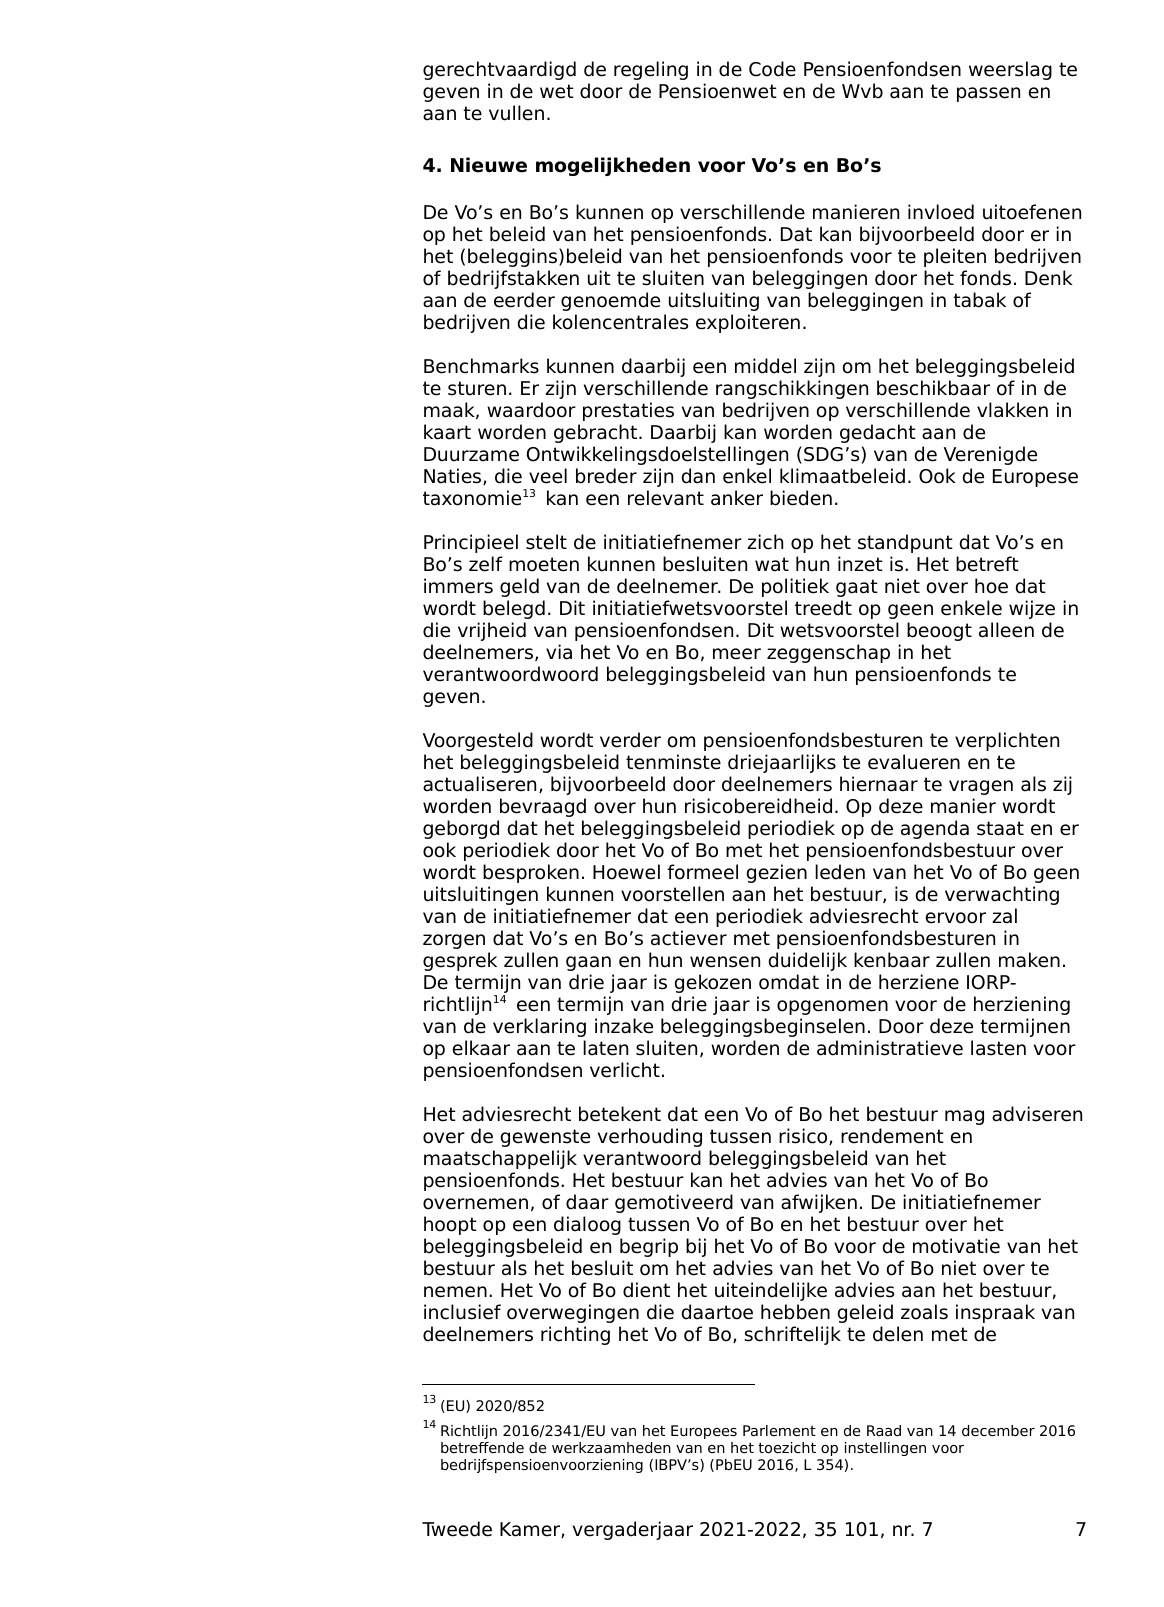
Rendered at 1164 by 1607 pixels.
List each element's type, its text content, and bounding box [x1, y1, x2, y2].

text De Vo’s en Bo’s kunnen op verschillende manieren invloed uitoefenen op het beleid van het pensioenfonds. Dat kan bijvoorbeeld door er in het (beleggins)beleid van het pensioenfonds voor te pleiten bedrijven of bedrijfstakken uit te sluiten van beleggingen door het fonds. Denk aan de eerder genoemde uitsluiting van beleggingen in tabak of bedrijven die kolencentrales exploiteren. [422, 202, 1087, 334]
text Benchmarks kunnen daarbij een middel zijn om het beleggingsbeleid te sturen. Er zijn verschillende rangschikkingen beschikbaar of in de maak, waardoor prestaties van bedrijven op verschillende vlakken in kaart worden gebracht. Daarbij kan worden gedacht aan de Duurzame Ontwikkelingsdoelstellingen (SDG’s) van de Verenigde Naties, die veel breder zijn dan enkel klimaatbeleid. Ook de Europese taxonomie kan een relevant anker bieden. [422, 356, 1087, 510]
text Richtlijn 2016/2341/EU van het Europees Parlement en de Raad van 14 december 2016 betreffende de werkzaamheden van en het toezicht op instellingen voor bedrijfspensioenvoorziening (IBPV’s) (PbEU 2016, L 354). [422, 1418, 1087, 1474]
text Voorgesteld wordt verder om pensioenfondsbesturen te verplichten het beleggingsbeleid tenminste driejaarlijks te evalueren en te actualiseren, bijvoorbeeld door deelnemers hiernaar te vragen als zij worden bevraagd over hun risicobereidheid. Op deze manier wordt geborgd dat het beleggingsbeleid periodiek op de agenda staat en er ook periodiek door het Vo of Bo met het pensioenfondsbestuur over wordt besproken. Hoewel formeel gezien leden van het Vo of Bo geen uitsluitingen kunnen voorstellen aan het bestuur, is de verwachting van de initiatiefnemer dat een periodiek adviesrecht ervoor zal zorgen dat Vo’s en Bo’s actiever met pensioenfondsbesturen in gesprek zullen gaan en hun wensen duidelijk kenbaar zullen maken. De termijn van drie jaar is gekozen omdat in de herziene IORP-richtlijn een termijn van drie jaar is opgenomen voor de herziening van de verklaring inzake beleggingsbeginselen. Door deze termijnen op elkaar aan te laten sluiten, worden de administratieve lasten voor pensioenfondsen verlicht. [422, 730, 1087, 1082]
text Principieel stelt de initiatiefnemer zich op het standpunt dat Vo’s en Bo’s zelf moeten kunnen besluiten wat hun inzet is. Het betreft immers geld van de deelnemer. De politiek gaat niet over hoe dat wordt belegd. Dit initiatiefwetsvoorstel treedt op geen enkele wijze in die vrijheid van pensioenfondsen. Dit wetsvoorstel beoogt alleen de deelnemers, via het Vo en Bo, meer zeggenschap in het verantwoordwoord beleggingsbeleid van hun pensioenfonds te geven. [422, 532, 1087, 708]
text Het adviesrecht betekent dat een Vo of Bo het bestuur mag adviseren over de gewenste verhouding tussen risico, rendement en maatschappelijk verantwoord beleggingsbeleid van het pensioenfonds. Het bestuur kan het advies van het Vo of Bo overnemen, of daar gemotiveerd van afwijken. De initiatiefnemer hoopt op een dialoog tussen Vo of Bo en het bestuur over het beleggingsbeleid en begrip bij het Vo of Bo voor de motivatie van het bestuur als het besluit om het advies van het Vo of Bo niet over te nemen. Het Vo of Bo dient het uiteindelijke advies aan het bestuur, inclusief overwegingen die daartoe hebben geleid zoals inspraak van deelnemers richting het Vo of Bo, schriftelijk te delen met de [422, 1104, 1087, 1346]
text (EU) 2020/852 [422, 1393, 1087, 1416]
subtitle 4. Nieuwe mogelijkheden voor Vo’s en Bo’s [422, 155, 1087, 177]
text gerechtvaardigd de regeling in de Code Pensioenfondsen weerslag te geven in de wet door de Pensioenwet en de Wvb aan te passen en aan te vullen. [422, 59, 1087, 125]
